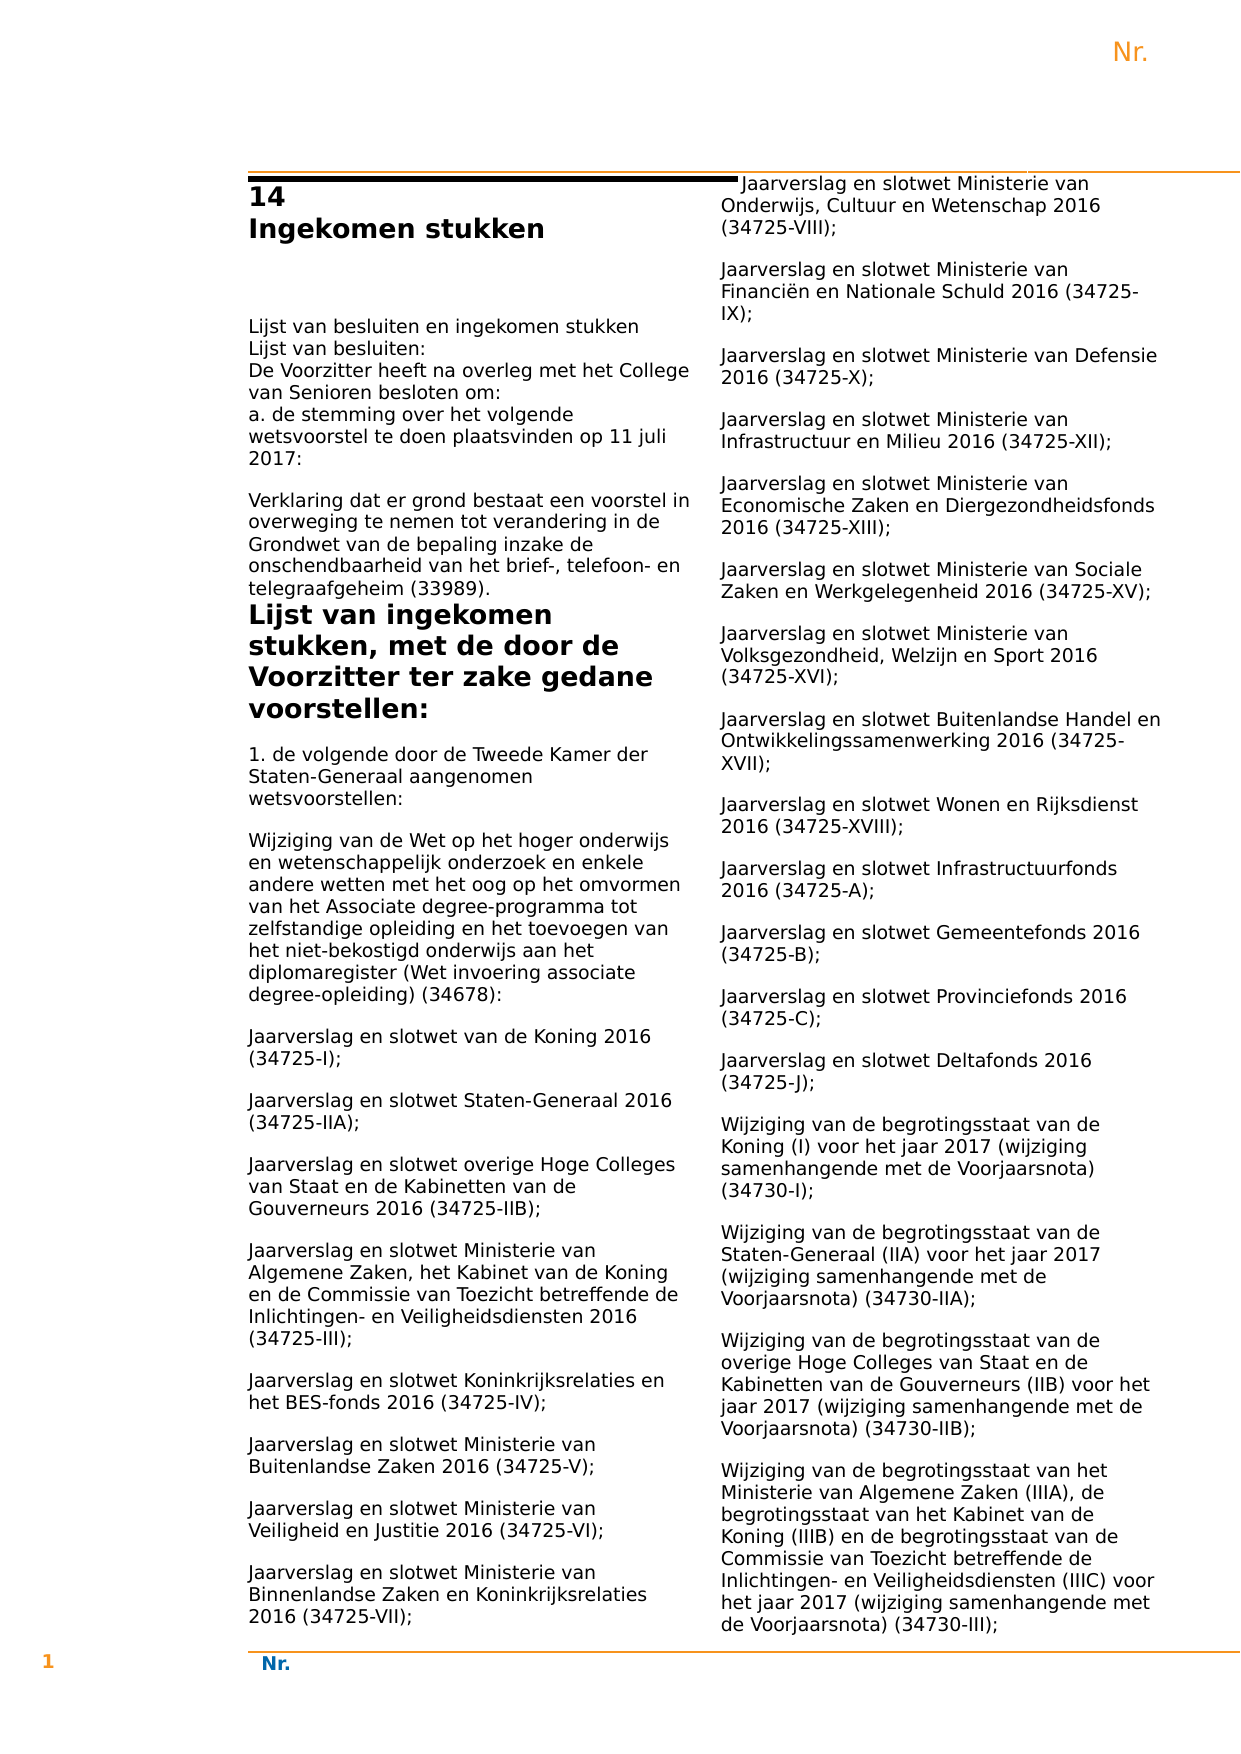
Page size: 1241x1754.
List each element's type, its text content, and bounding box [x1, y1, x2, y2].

text Wijziging van de begrotingsstaat van de overige Hoge Colleges van Staat en de Kabinetten van de Gouverneurs (IIB) voor het jaar 2017 (wijziging samenhangende met de Voorjaarsnota) (34730-IIB); [721, 1330, 1163, 1440]
text Jaarverslag en slotwet Koninkrijksrelaties en het BES-fonds 2016 (34725-IV); [248, 1370, 691, 1414]
text Jaarverslag en slotwet Ministerie van Economische Zaken en Diergezondheidsfonds 2016 (34725-XIII); [721, 473, 1163, 538]
text Jaarverslag en slotwet Ministerie van Buitenlandse Zaken 2016 (34725-V); [248, 1434, 691, 1478]
text Jaarverslag en slotwet Buitenlandse Handel en Ontwikkelingssamenwerking 2016 (34725-XVII); [721, 708, 1163, 774]
text Jaarverslag en slotwet Gemeentefonds 2016 (34725-B); [721, 922, 1163, 966]
text Wijziging van de begrotingsstaat van de Staten-Generaal (IIA) voor het jaar 2017 (wijziging samenhangende met de Voorjaarsnota) (34730-IIA); [721, 1222, 1163, 1310]
text Jaarverslag en slotwet Ministerie van Defensie 2016 (34725-X); [721, 345, 1163, 389]
text Lijst van besluiten en ingekomen stukken [248, 316, 691, 338]
text a. de stemming over het volgende wetsvoorstel te doen plaatsvinden op 11 juli 2017: [248, 403, 691, 469]
title 14 Ingekomen stukken [248, 182, 691, 244]
text Wijziging van de begrotingsstaat van de Koning (I) voor het jaar 2017 (wijziging samenhangende met de Voorjaarsnota) (34730-I); [721, 1114, 1163, 1202]
text Jaarverslag en slotwet Staten-Generaal 2016 (34725-IIA); [248, 1090, 691, 1134]
text Jaarverslag en slotwet Ministerie van Sociale Zaken en Werkgelegenheid 2016 (34725-XV); [721, 558, 1163, 602]
text Jaarverslag en slotwet Ministerie van Volksgezondheid, Welzijn en Sport 2016 (34725-XVI); [721, 622, 1163, 688]
text Jaarverslag en slotwet Wonen en Rijksdienst 2016 (34725-XVIII); [721, 794, 1163, 838]
text Wijziging van de begrotingsstaat van het Ministerie van Algemene Zaken (IIIA), de begrotingsstaat van het Kabinet van de Koning (IIIB) en de begrotingsstaat van de Commissie van Toezicht betreffende de Inlichtingen- en Veiligheidsdiensten (IIIC) voor het jaar 2017 (wijziging samenhangende met de Voorjaarsnota) (34730-III); [721, 1460, 1163, 1636]
text Jaarverslag en slotwet Ministerie van Onderwijs, Cultuur en Wetenschap 2016 (34725-VIII); [721, 173, 1163, 239]
text Jaarverslag en slotwet Ministerie van Algemene Zaken, het Kabinet van de Koning en de Commissie van Toezicht betreffende de Inlichtingen- en Veiligheidsdiensten 2016 (34725-III); [248, 1240, 691, 1350]
text Jaarverslag en slotwet overige Hoge Colleges van Staat en de Kabinetten van de Gouverneurs 2016 (34725-IIB); [248, 1154, 691, 1220]
text Jaarverslag en slotwet Ministerie van Financiën en Nationale Schuld 2016 (34725-IX); [721, 259, 1163, 325]
text Jaarverslag en slotwet van de Koning 2016 (34725-I); [248, 1026, 691, 1070]
text Jaarverslag en slotwet Provinciefonds 2016 (34725-C); [721, 986, 1163, 1030]
text Wijziging van de Wet op het hoger onderwijs en wetenschappelijk onderzoek en enkele andere wetten met het oog op het omvormen van het Associate degree-programma tot zelfstandige opleiding en het toevoegen van het niet-bekostigd onderwijs aan het diplomaregister (Wet invoering associate degree-opleiding) (34678): [248, 830, 691, 1006]
text Jaarverslag en slotwet Ministerie van Infrastructuur en Milieu 2016 (34725-XII); [721, 409, 1163, 453]
title Lijst van ingekomen stukken, met de door de Voorzitter ter zake gedane voorstellen: [248, 599, 691, 724]
text Jaarverslag en slotwet Infrastructuurfonds 2016 (34725-A); [721, 858, 1163, 902]
text Verklaring dat er grond bestaat een voorstel in overweging te nemen tot verandering in de Grondwet van de bepaling inzake de onschendbaarheid van het brief-, telefoon- en telegraafgeheim (33989). [248, 489, 691, 599]
text Jaarverslag en slotwet Ministerie van Binnenlandse Zaken en Koninkrijksrelaties 2016 (34725-VII); [248, 1562, 691, 1628]
text Lijst van besluiten: [248, 338, 691, 359]
text De Voorzitter heeft na overleg met het College van Senioren besloten om: [248, 359, 691, 403]
text Jaarverslag en slotwet Ministerie van Veiligheid en Justitie 2016 (34725-VI); [248, 1498, 691, 1542]
text 1. de volgende door de Tweede Kamer der Staten-Generaal aangenomen wetsvoorstellen: [248, 744, 691, 810]
text Jaarverslag en slotwet Deltafonds 2016 (34725-J); [721, 1050, 1163, 1094]
